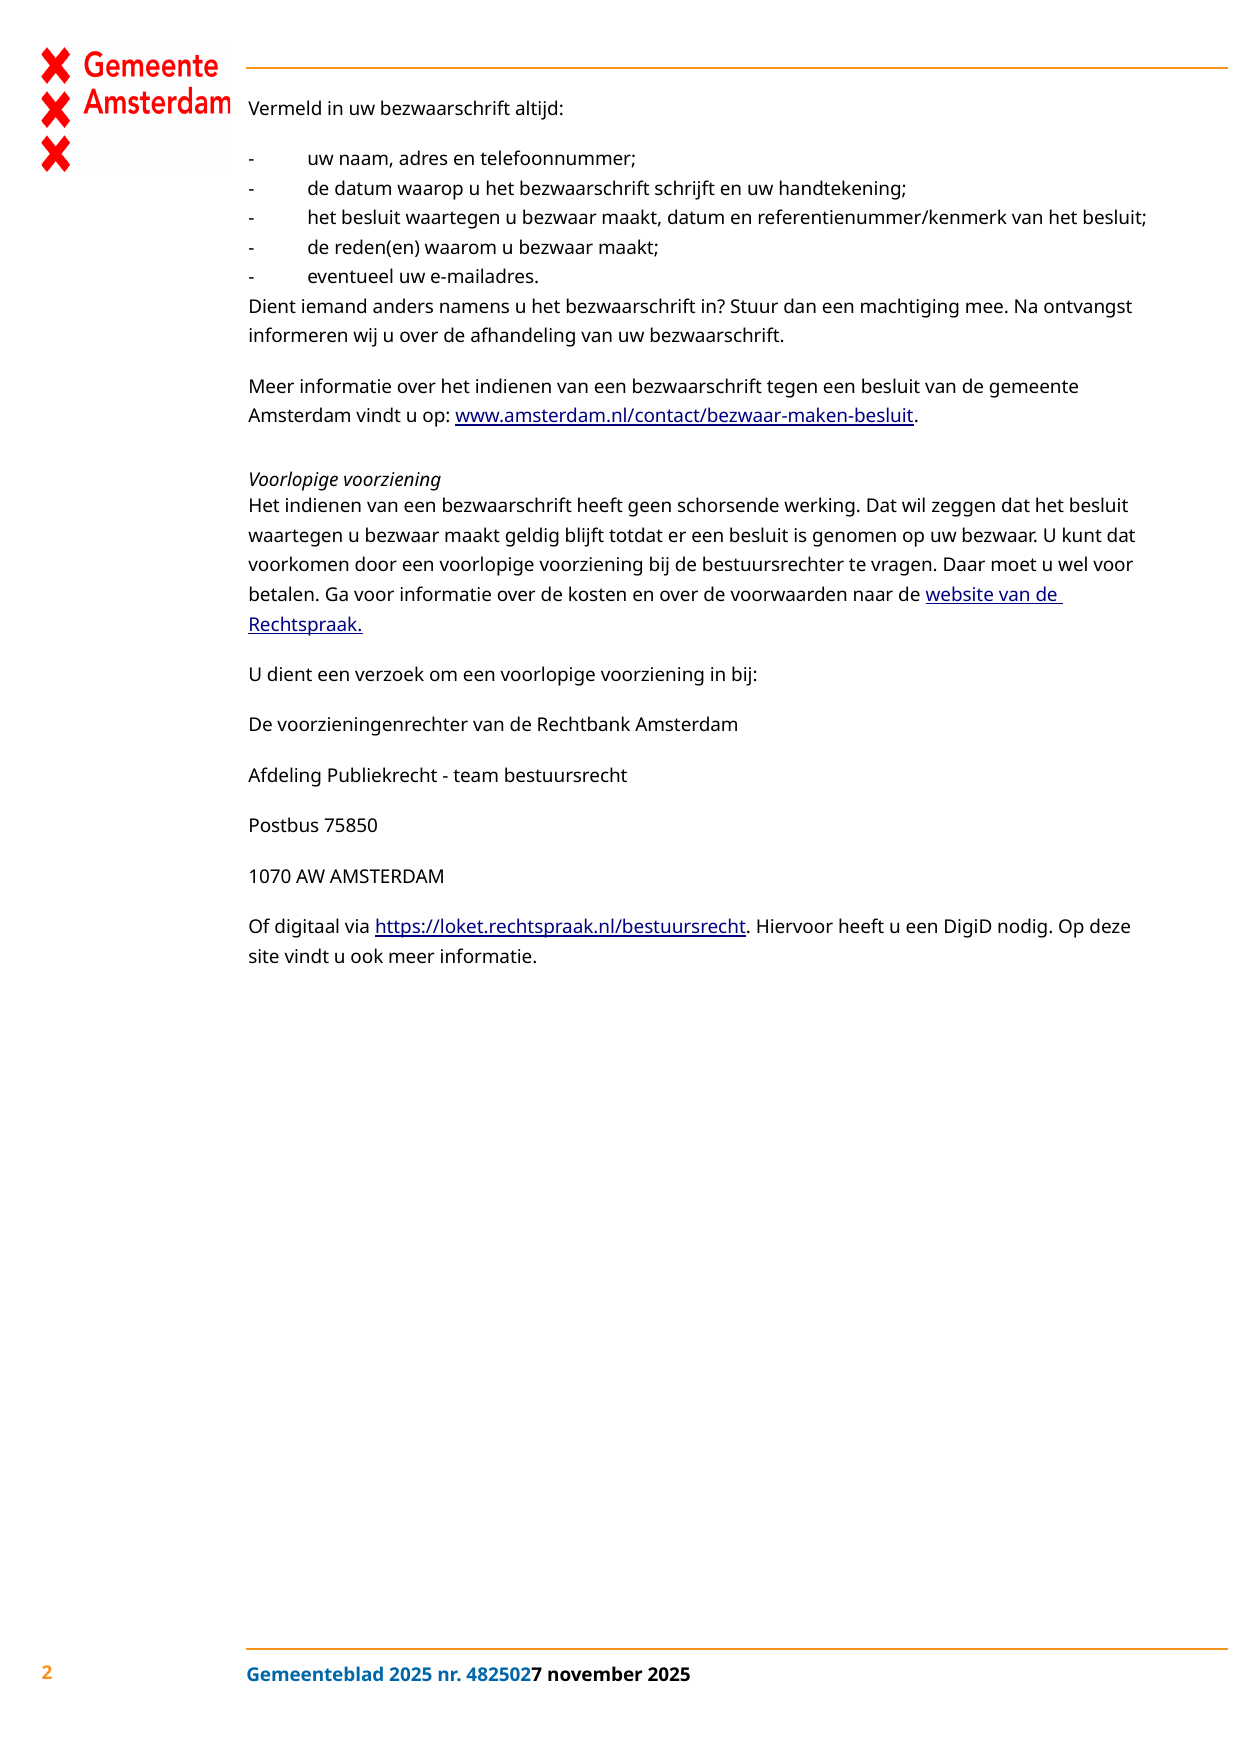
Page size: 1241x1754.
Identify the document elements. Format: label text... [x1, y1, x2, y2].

text 1070 AW AMSTERDAM [248, 863, 1152, 888]
text Afdeling Publiekrecht - team bestuursrecht [248, 762, 1152, 788]
list het besluit waartegen u bezwaar maakt, datum en referentienummer/kenmerk van het besluit; [248, 204, 1152, 230]
list uw naam, adres en telefoonnummer; [248, 145, 1152, 171]
text Postbus 75850 [248, 812, 1152, 838]
text Of digitaal via https://loket.rechtspraak.nl/bestuursrecht. Hiervoor heeft u een DigiD nodig. Op deze site vindt u ook meer informatie. [248, 913, 1152, 968]
text Meer informatie over het indienen van een bezwaarschrift tegen een besluit van de gemeente Amsterdam vindt u op: www.amsterdam.nl/contact/bezwaar-maken-besluit. [248, 373, 1152, 428]
text Het indienen van een bezwaarschrift heeft geen schorsende werking. Dat wil zeggen dat het besluit waartegen u bezwaar maakt geldig blijft totdat er een besluit is genomen op uw bezwaar. U kunt dat voorkomen door een voorlopige voorziening bij de bestuursrechter te vragen. Daar moet u wel voor betalen. Ga voor informatie over de kosten en over de voorwaarden naar de website van de Rechtspraak. [248, 492, 1152, 636]
text Dient iemand anders namens u het bezwaarschrift in? Stuur dan een machtiging mee. Na ontvangst informeren wij u over de afhandeling van uw bezwaarschrift. [248, 293, 1152, 348]
list de datum waarop u het bezwaarschrift schrijft en uw handtekening; [248, 175, 1152, 201]
text Vermeld in uw bezwaarschrift altijd: [248, 95, 1152, 121]
list de reden(en) waarom u bezwaar maakt; [248, 234, 1152, 260]
text Voorlopige voorziening [248, 467, 1152, 492]
picture [41, 47, 231, 172]
text U dient een verzoek om een voorlopige voorziening in bij: [248, 661, 1152, 687]
list eventueel uw e-mailadres. [248, 263, 1152, 289]
text De voorzieningenrechter van de Rechtbank Amsterdam [248, 712, 1152, 737]
